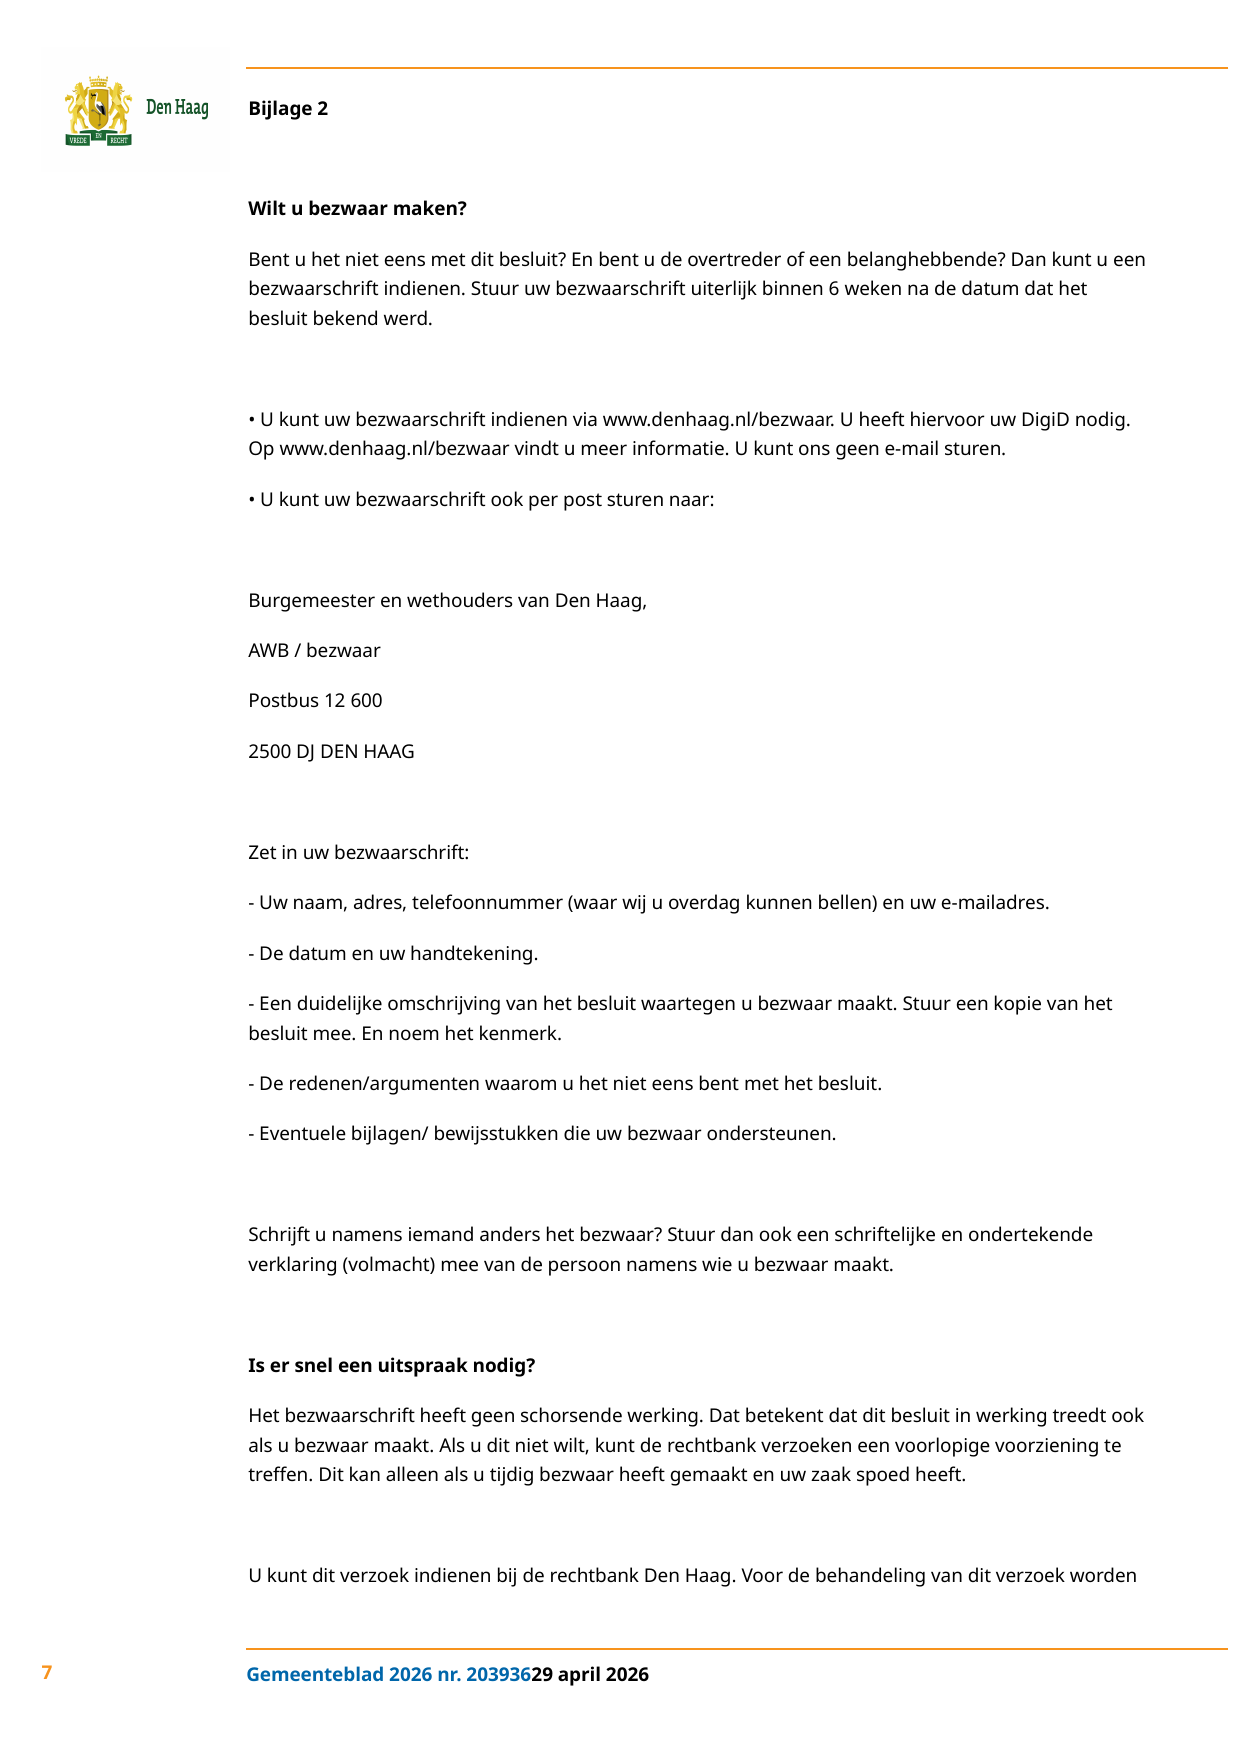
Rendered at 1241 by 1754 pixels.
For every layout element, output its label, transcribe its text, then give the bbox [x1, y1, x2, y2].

text - De redenen/argumenten waarom u het niet eens bent met het besluit. [248, 1070, 1152, 1096]
text - Uw naam, adres, telefoonnummer (waar wij u overdag kunnen bellen) en uw e-mailadres. [248, 889, 1152, 915]
text Schrijft u namens iemand anders het bezwaar? Stuur dan ook een schriftelijke en ondertekende verklaring (volmacht) mee van de persoon namens wie u bezwaar maakt. [248, 1221, 1152, 1277]
text Wilt u bezwaar maken? [248, 196, 1152, 221]
text - Eventuele bijlagen/ bewijsstukken die uw bezwaar ondersteunen. [248, 1121, 1152, 1146]
text Bijlage 2 [248, 95, 1152, 121]
text 2500 DJ DEN HAAG [248, 738, 1152, 764]
text • U kunt uw bezwaarschrift indienen via www.denhaag.nl/bezwaar. U heeft hiervoor uw DigiD nodig. Op www.denhaag.nl/bezwaar vindt u meer informatie. U kunt ons geen e-mail sturen. [248, 406, 1152, 461]
text - De datum en uw handtekening. [248, 940, 1152, 966]
text Bent u het niet eens met dit besluit? En bent u de overtreder of een belanghebbende? Dan kunt u een bezwaarschrift indienen. Stuur uw bezwaarschrift uiterlijk binnen 6 weken na de datum dat het besluit bekend werd. [248, 246, 1152, 331]
picture [41, 47, 231, 172]
text U kunt dit verzoek indienen bij de rechtbank Den Haag. Voor de behandeling van dit verzoek worden [248, 1562, 1152, 1588]
text Burgemeester en wethouders van Den Haag, [248, 587, 1152, 613]
text AWB / bezwaar [248, 637, 1152, 663]
text Postbus 12 600 [248, 688, 1152, 713]
text Is er snel een uitspraak nodig? [248, 1352, 1152, 1378]
text Zet in uw bezwaarschrift: [248, 839, 1152, 865]
text Het bezwaarschrift heeft geen schorsende werking. Dat betekent dat dit besluit in werking treedt ook als u bezwaar maakt. Als u dit niet wilt, kunt de rechtbank verzoeken een voorlopige voorziening te treffen. Dit kan alleen als u tijdig bezwaar heeft gemaakt en uw zaak spoed heeft. [248, 1402, 1152, 1487]
text - Een duidelijke omschrijving van het besluit waartegen u bezwaar maakt. Stuur een kopie van het besluit mee. En noem het kenmerk. [248, 990, 1152, 1046]
text • U kunt uw bezwaarschrift ook per post sturen naar: [248, 486, 1152, 512]
